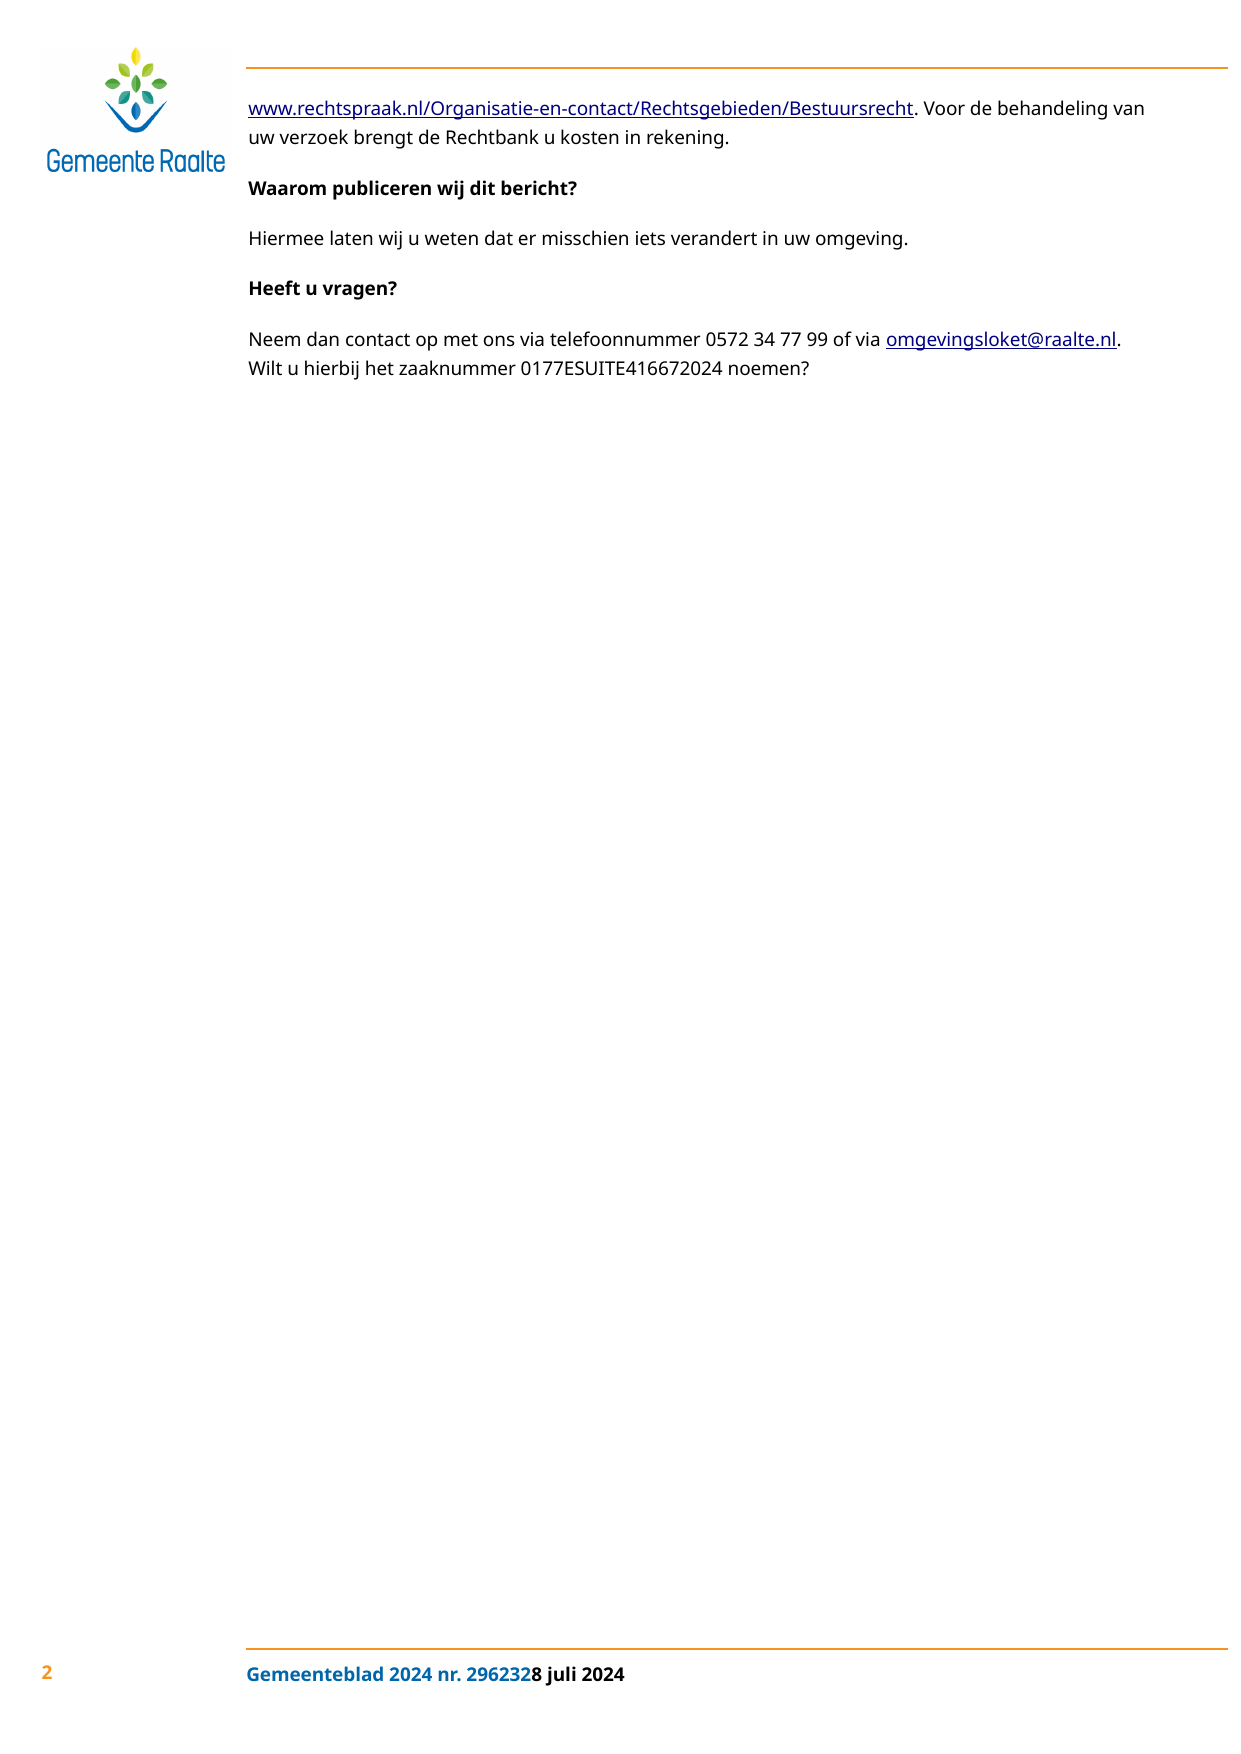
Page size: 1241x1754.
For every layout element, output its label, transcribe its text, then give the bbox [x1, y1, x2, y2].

text Heeft u vragen? [248, 276, 1152, 301]
text Neem dan contact op met ons via telefoonnummer 0572 34 77 99 of via omgevingsloket@raalte.nl. Wilt u hierbij het zaaknummer 0177ESUITE416672024 noemen? [248, 326, 1152, 381]
picture [41, 47, 231, 172]
text Hiermee laten wij u weten dat er misschien iets verandert in uw omgeving. [248, 225, 1152, 251]
text Waarom publiceren wij dit bericht? [248, 175, 1152, 201]
text www.rechtspraak.nl/Organisatie-en-contact/Rechtsgebieden/Bestuursrecht. Voor de behandeling van uw verzoek brengt de Rechtbank u kosten in rekening. [248, 95, 1152, 150]
